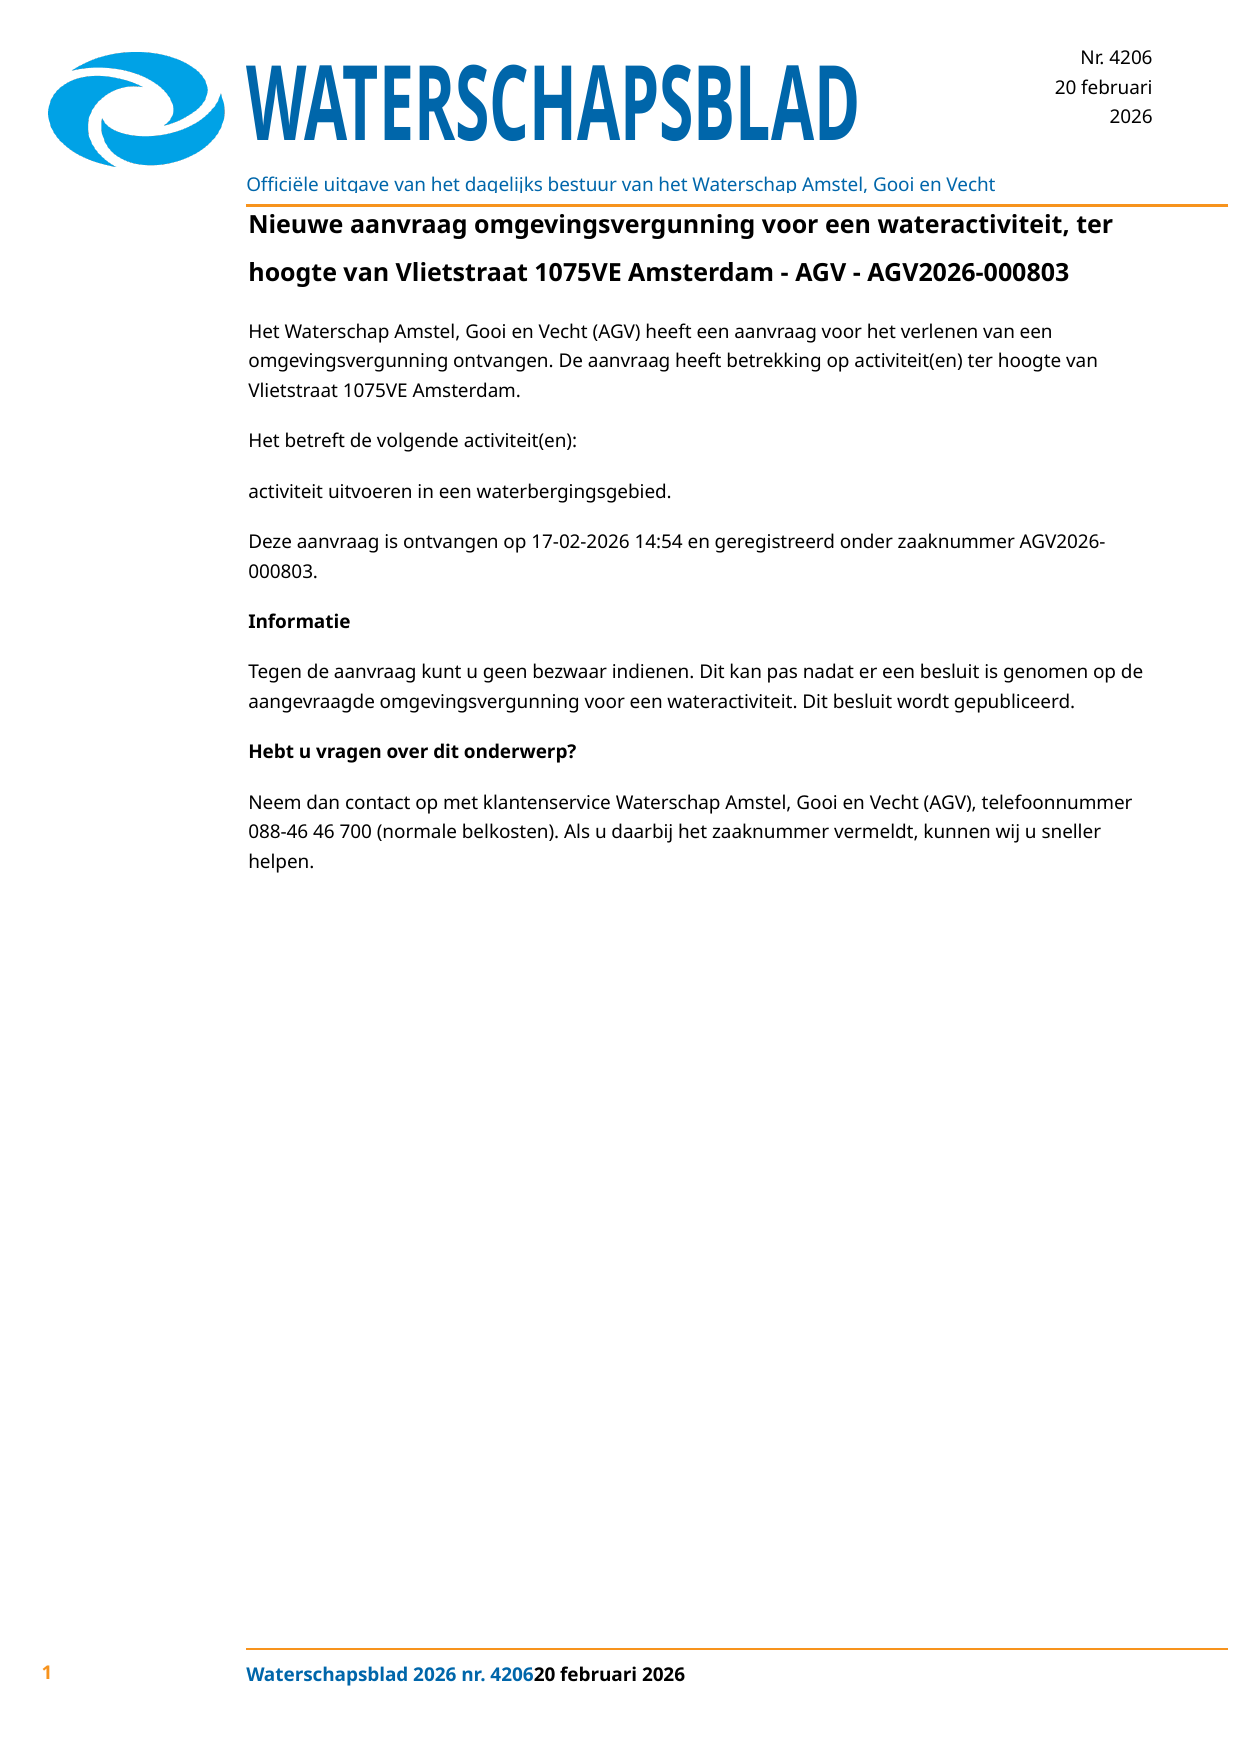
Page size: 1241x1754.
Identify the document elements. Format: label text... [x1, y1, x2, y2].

text Het betreft de volgende activiteit(en): [248, 427, 1152, 453]
text Tegen de aanvraag kunt u geen bezwaar indienen. Dit kan pas nadat er een besluit is genomen op de aangevraagde omgevingsvergunning voor een wateractiviteit. Dit besluit wordt gepubliceerd. [248, 659, 1152, 714]
text Informatie [248, 608, 1152, 634]
picture [41, 47, 231, 172]
text activiteit uitvoeren in een waterbergingsgebied. [248, 478, 1152, 504]
text Hebt u vragen over dit onderwerp? [248, 739, 1152, 764]
text Nieuwe aanvraag omgevingsvergunning voor een wateractiviteit, ter hoogte van Vlietstraat 1075VE Amsterdam - AGV - AGV2026-000803 [248, 207, 1152, 288]
text Neem dan contact op met klantenservice Waterschap Amstel, Gooi en Vecht (AGV), telefoonnummer 088-46 46 700 (normale belkosten). Als u daarbij het zaaknummer vermeldt, kunnen wij u sneller helpen. [248, 789, 1152, 874]
text Deze aanvraag is ontvangen op 17-02-2026 14:54 en geregistreerd onder zaaknummer AGV2026-000803. [248, 528, 1152, 584]
text Het Waterschap Amstel, Gooi en Vecht (AGV) heeft een aanvraag voor het verlenen van een omgevingsvergunning ontvangen. De aanvraag heeft betrekking op activiteit(en) ter hoogte van Vlietstraat 1075VE Amsterdam. [248, 318, 1152, 403]
